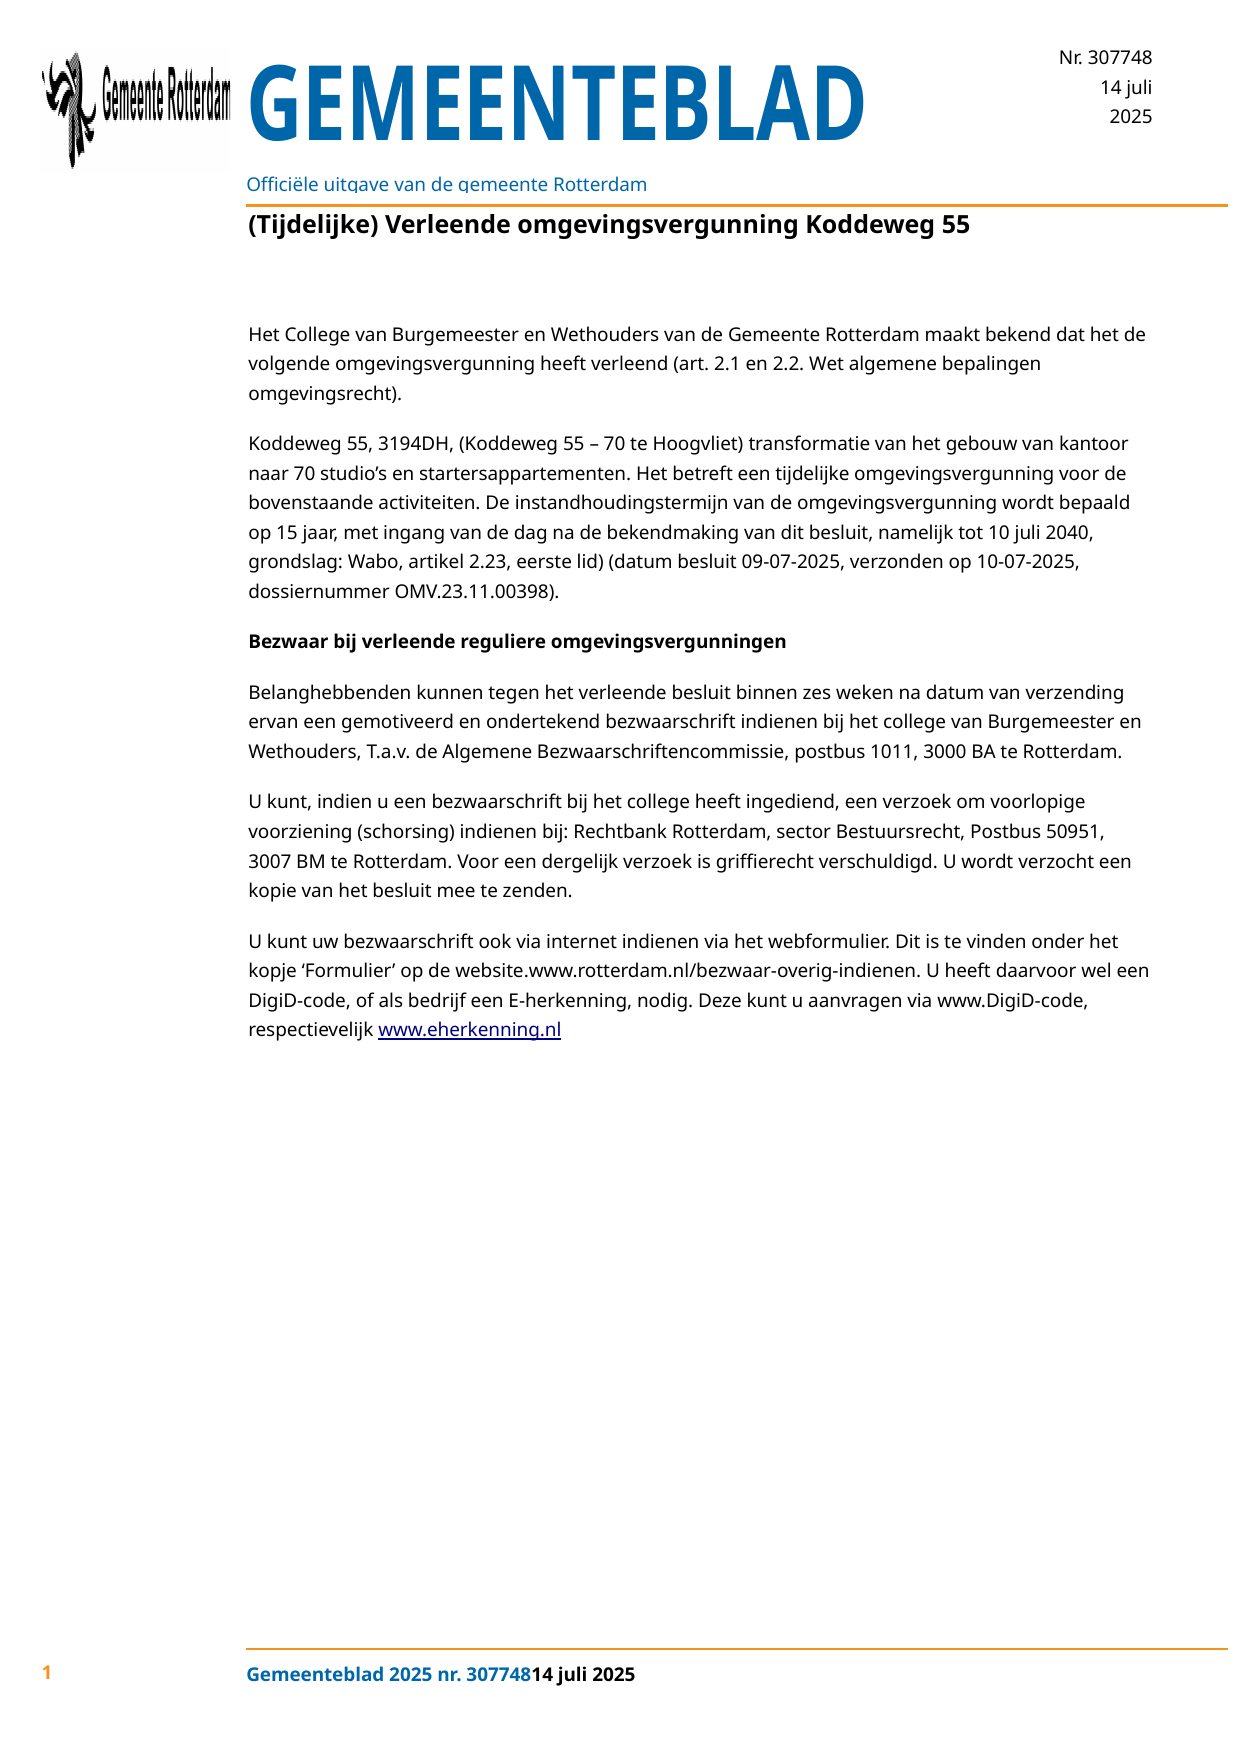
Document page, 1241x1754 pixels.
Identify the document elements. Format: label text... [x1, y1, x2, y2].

text Het College van Burgemeester en Wethouders van de Gemeente Rotterdam maakt bekend dat het de volgende omgevingsvergunning heeft verleend (art. 2.1 en 2.2. Wet algemene bepalingen omgevingsrecht). [248, 321, 1152, 406]
text Koddeweg 55, 3194DH, (Koddeweg 55 – 70 te Hoogvliet) transformatie van het gebouw van kantoor naar 70 studio’s en startersappartementen. Het betreft een tijdelijke omgevingsvergunning voor de bovenstaande activiteiten. De instandhoudingstermijn van de omgevingsvergunning wordt bepaald op 15 jaar, met ingang van de dag na de bekendmaking van dit besluit, namelijk tot 10 juli 2040, grondslag: Wabo, artikel 2.23, eerste lid) (datum besluit 09-07-2025, verzonden op 10-07-2025, dossiernummer OMV.23.11.00398). [248, 430, 1152, 604]
picture [41, 47, 231, 172]
text U kunt, indien u een bezwaarschrift bij het college heeft ingediend, een verzoek om voorlopige voorziening (schorsing) indienen bij: Rechtbank Rotterdam, sector Bestuursrecht, Postbus 50951, 3007 BM te Rotterdam. Voor een dergelijk verzoek is griffierecht verschuldigd. U wordt verzocht een kopie van het besluit mee te zenden. [248, 789, 1152, 903]
text (Tijdelijke) Verleende omgevingsvergunning Koddeweg 55 [248, 207, 1152, 241]
text U kunt uw bezwaarschrift ook via internet indienen via het webformulier. Dit is te vinden onder het kopje ‘Formulier’ op de website.www.rotterdam.nl/bezwaar-overig-indienen. U heeft daarvoor wel een DigiD-code, of als bedrijf een E-herkenning, nodig. Deze kunt u aanvragen via www.DigiD-code, respectievelijk www.eherkenning.nl [248, 928, 1152, 1042]
text Belanghebbenden kunnen tegen het verleende besluit binnen zes weken na datum van verzending ervan een gemotiveerd en ondertekend bezwaarschrift indienen bij het college van Burgemeester en Wethouders, T.a.v. de Algemene Bezwaarschriftencommissie, postbus 1011, 3000 BA te Rotterdam. [248, 679, 1152, 764]
text Bezwaar bij verleende reguliere omgevingsvergunningen [248, 629, 1152, 654]
